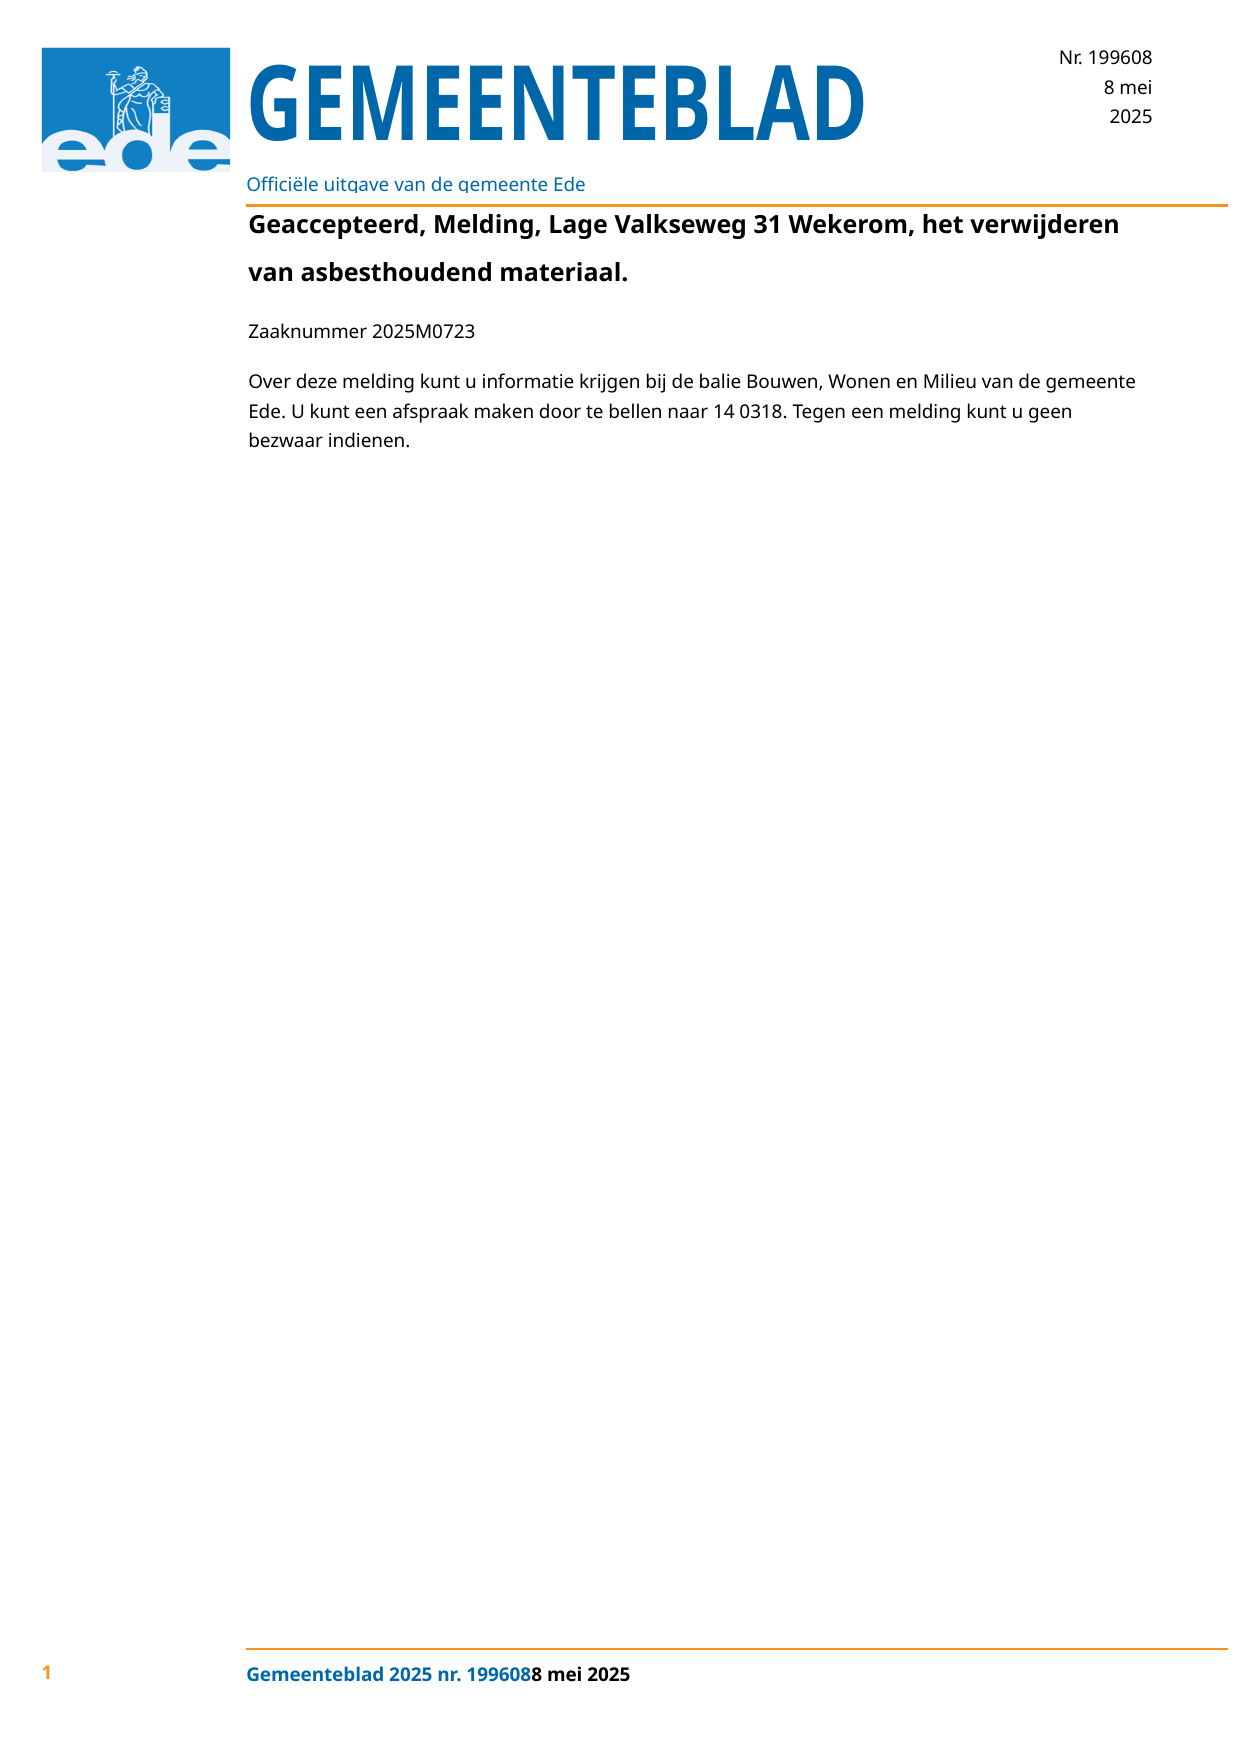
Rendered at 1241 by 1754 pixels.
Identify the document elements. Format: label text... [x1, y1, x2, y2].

picture [41, 47, 231, 172]
text Zaaknummer 2025M0723 [248, 318, 1152, 344]
text Geaccepteerd, Melding, Lage Valkseweg 31 Wekerom, het verwijderen van asbesthoudend materiaal. [248, 207, 1152, 288]
text Over deze melding kunt u informatie krijgen bij de balie Bouwen, Wonen en Milieu van de gemeente Ede. U kunt een afspraak maken door te bellen naar 14 0318. Tegen een melding kunt u geen bezwaar indienen. [248, 368, 1152, 453]
